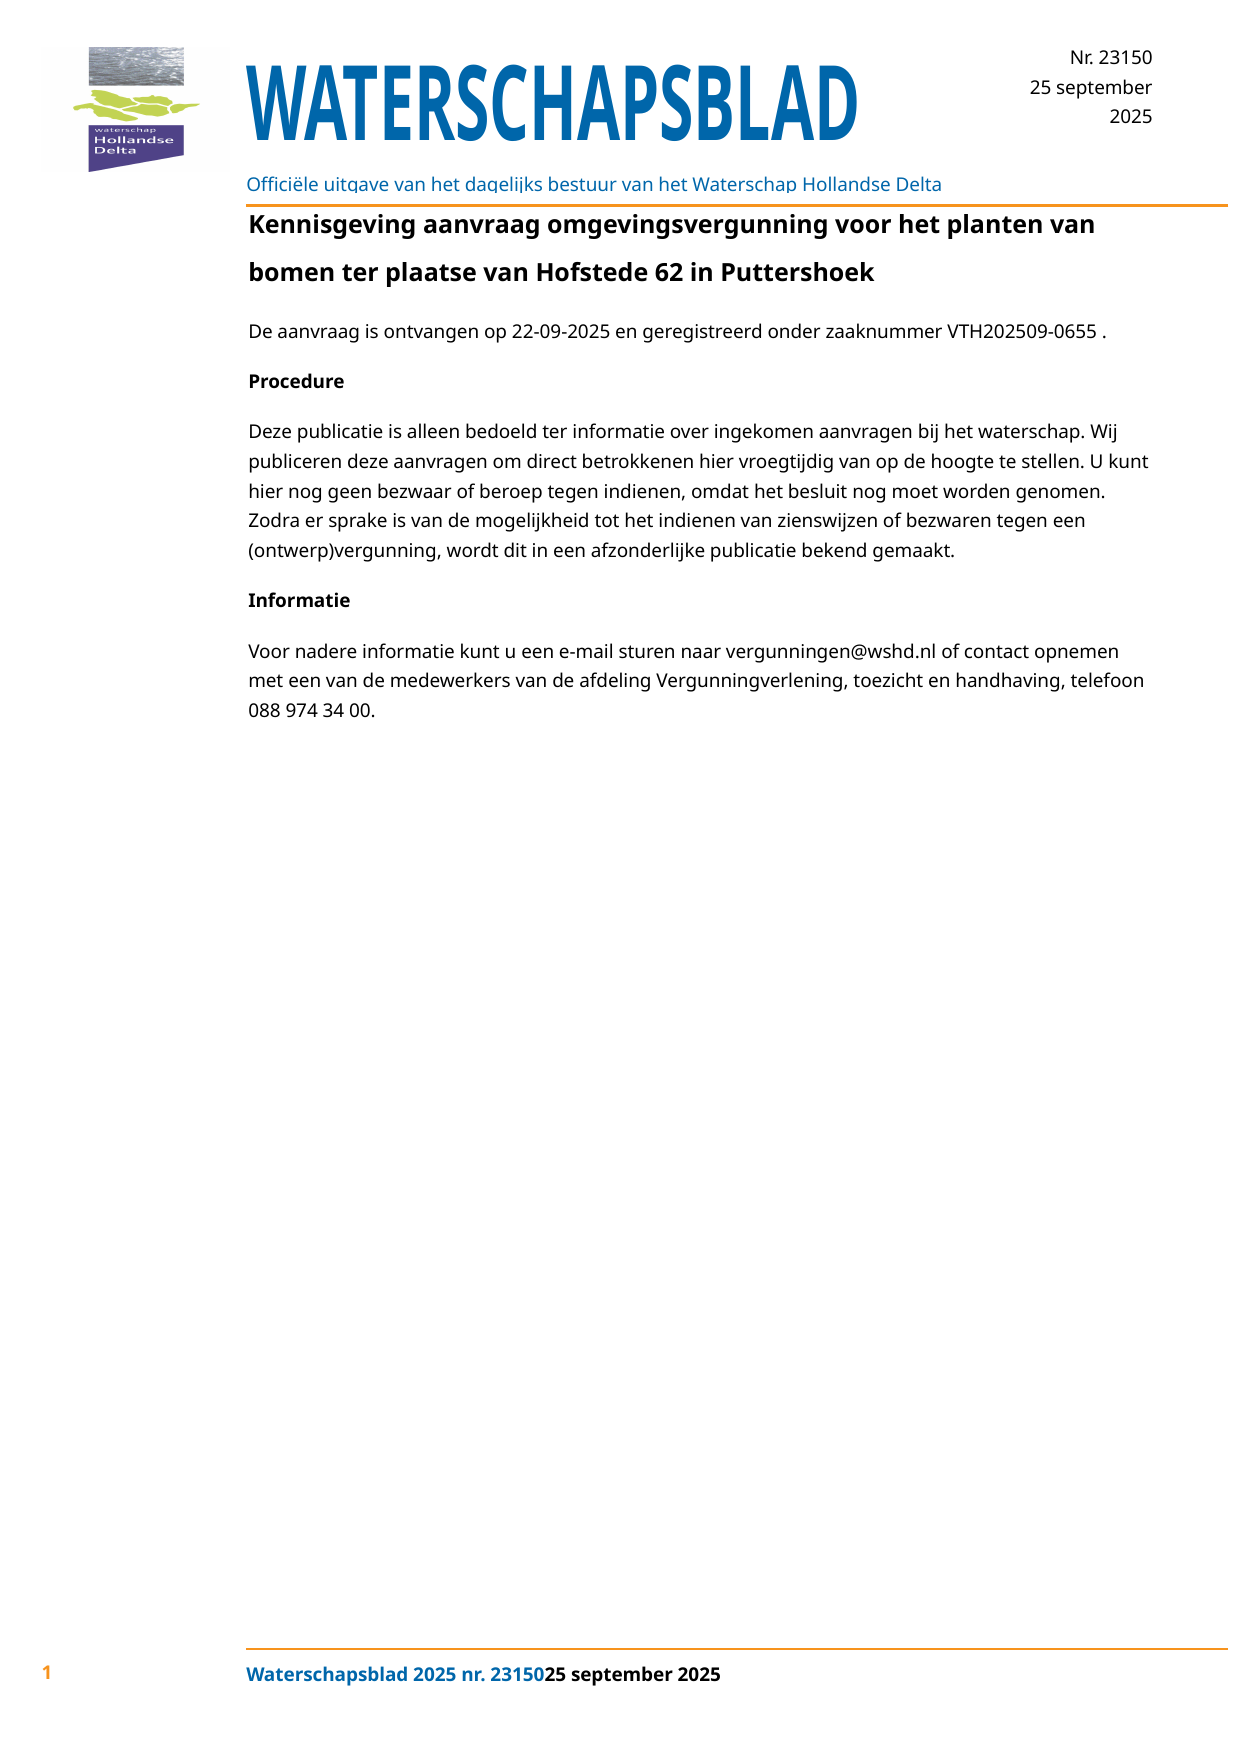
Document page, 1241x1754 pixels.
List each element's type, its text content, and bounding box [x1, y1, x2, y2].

text Informatie [248, 587, 1152, 613]
text Kennisgeving aanvraag omgevingsvergunning voor het planten van bomen ter plaatse van Hofstede 62 in Puttershoek [248, 207, 1152, 288]
text Deze publicatie is alleen bedoeld ter informatie over ingekomen aanvragen bij het waterschap. Wij publiceren deze aanvragen om direct betrokkenen hier vroegtijdig van op de hoogte te stellen. U kunt hier nog geen bezwaar of beroep tegen indienen, omdat het besluit nog moet worden genomen. Zodra er sprake is van de mogelijkheid tot het indienen van zienswijzen of bezwaren tegen een (ontwerp)vergunning, wordt dit in een afzonderlijke publicatie bekend gemaakt. [248, 419, 1152, 563]
text Voor nadere informatie kunt u een e-mail sturen naar vergunningen@wshd.nl of contact opnemen met een van de medewerkers van de afdeling Vergunningverlening, toezicht en handhaving, telefoon 088 974 34 00. [248, 638, 1152, 723]
text De aanvraag is ontvangen op 22-09-2025 en geregistreerd onder zaaknummer VTH202509-0655 . [248, 318, 1152, 344]
picture [41, 47, 231, 172]
text Procedure [248, 368, 1152, 394]
